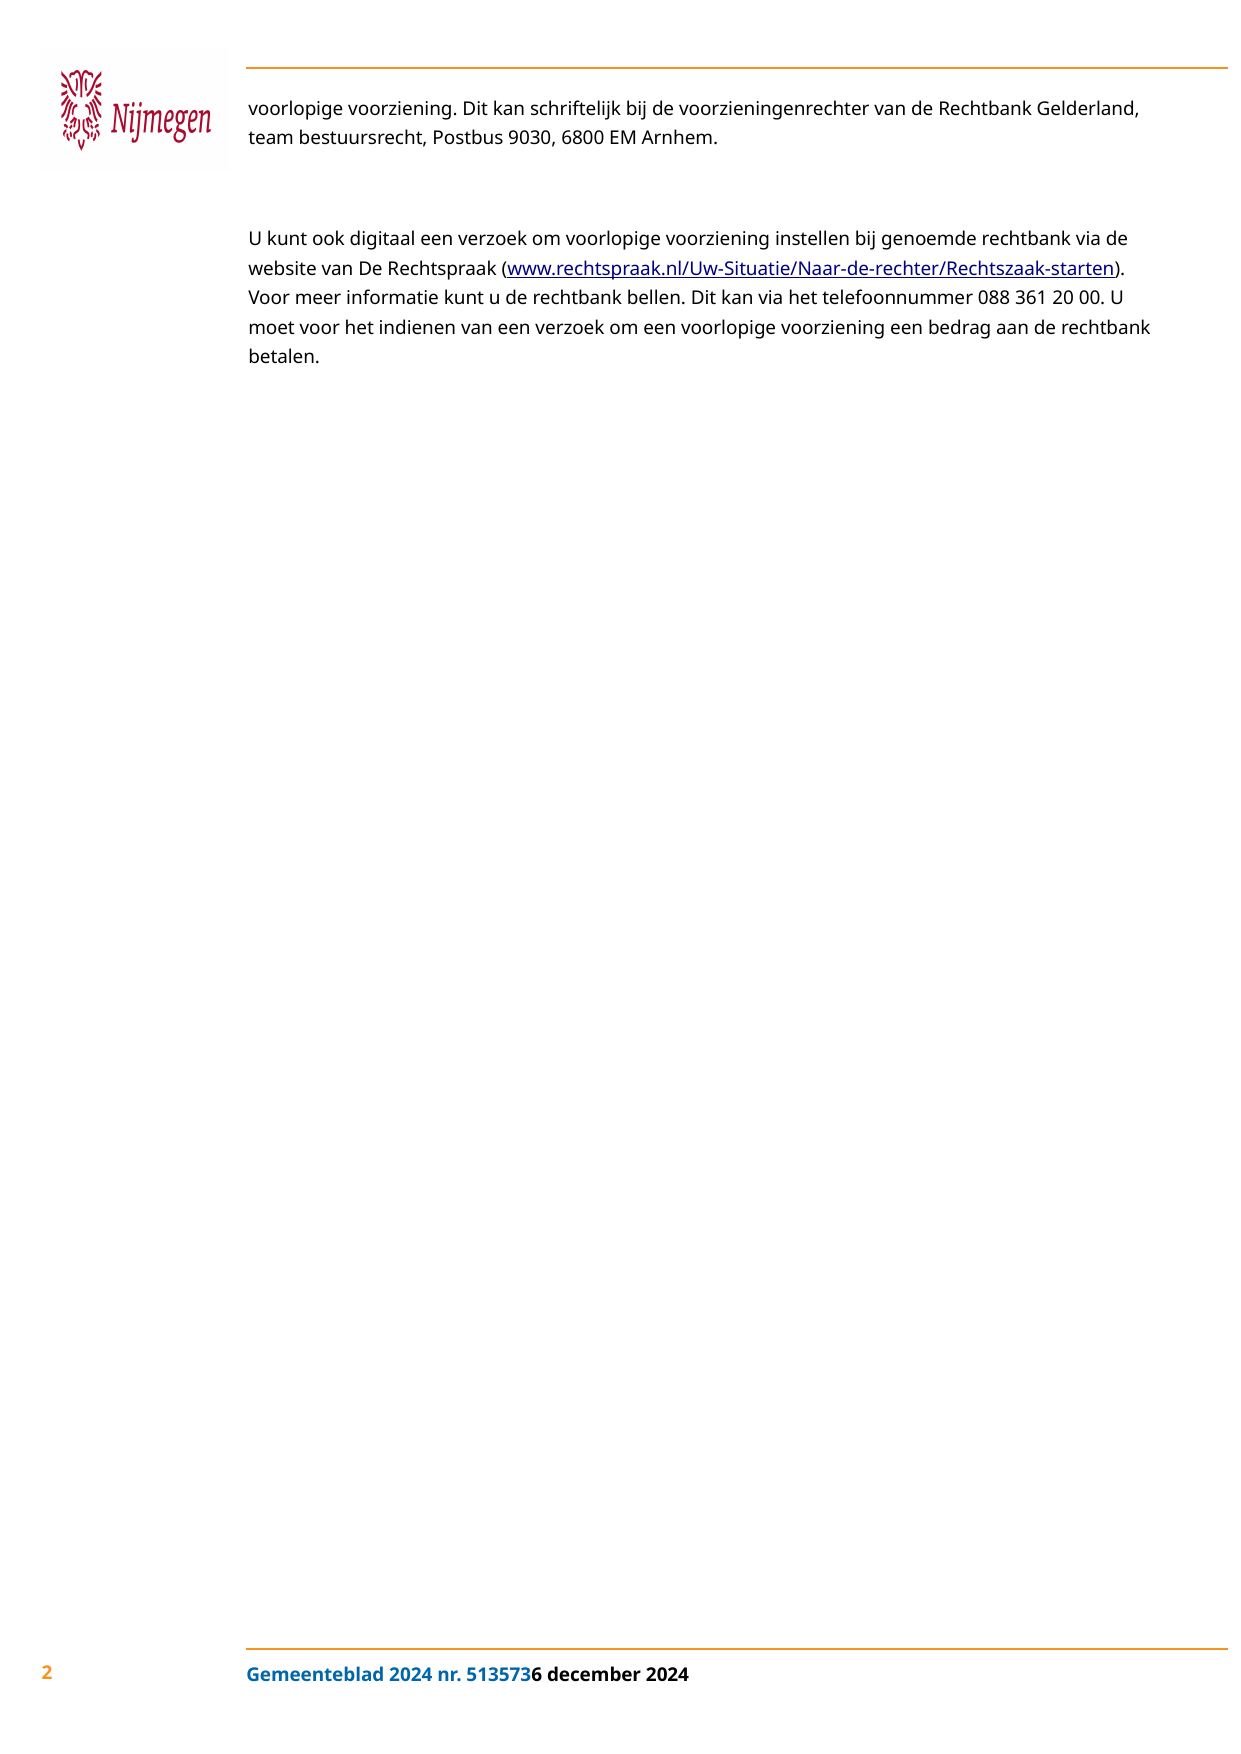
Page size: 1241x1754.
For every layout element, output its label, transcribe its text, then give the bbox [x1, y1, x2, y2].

picture [41, 47, 231, 172]
text U kunt ook digitaal een verzoek om voorlopige voorziening instellen bij genoemde rechtbank via de website van De Rechtspraak (www.rechtspraak.nl/Uw-Situatie/Naar-de-rechter/Rechtszaak-starten). Voor meer informatie kunt u de rechtbank bellen. Dit kan via het telefoonnummer 088 361 20 00. U moet voor het indienen van een verzoek om een voorlopige voorziening een bedrag aan de rechtbank betalen. [248, 225, 1152, 369]
text voorlopige voorziening. Dit kan schriftelijk bij de voorzieningenrechter van de Rechtbank Gelderland, team bestuursrecht, Postbus 9030, 6800 EM Arnhem. [248, 95, 1152, 150]
